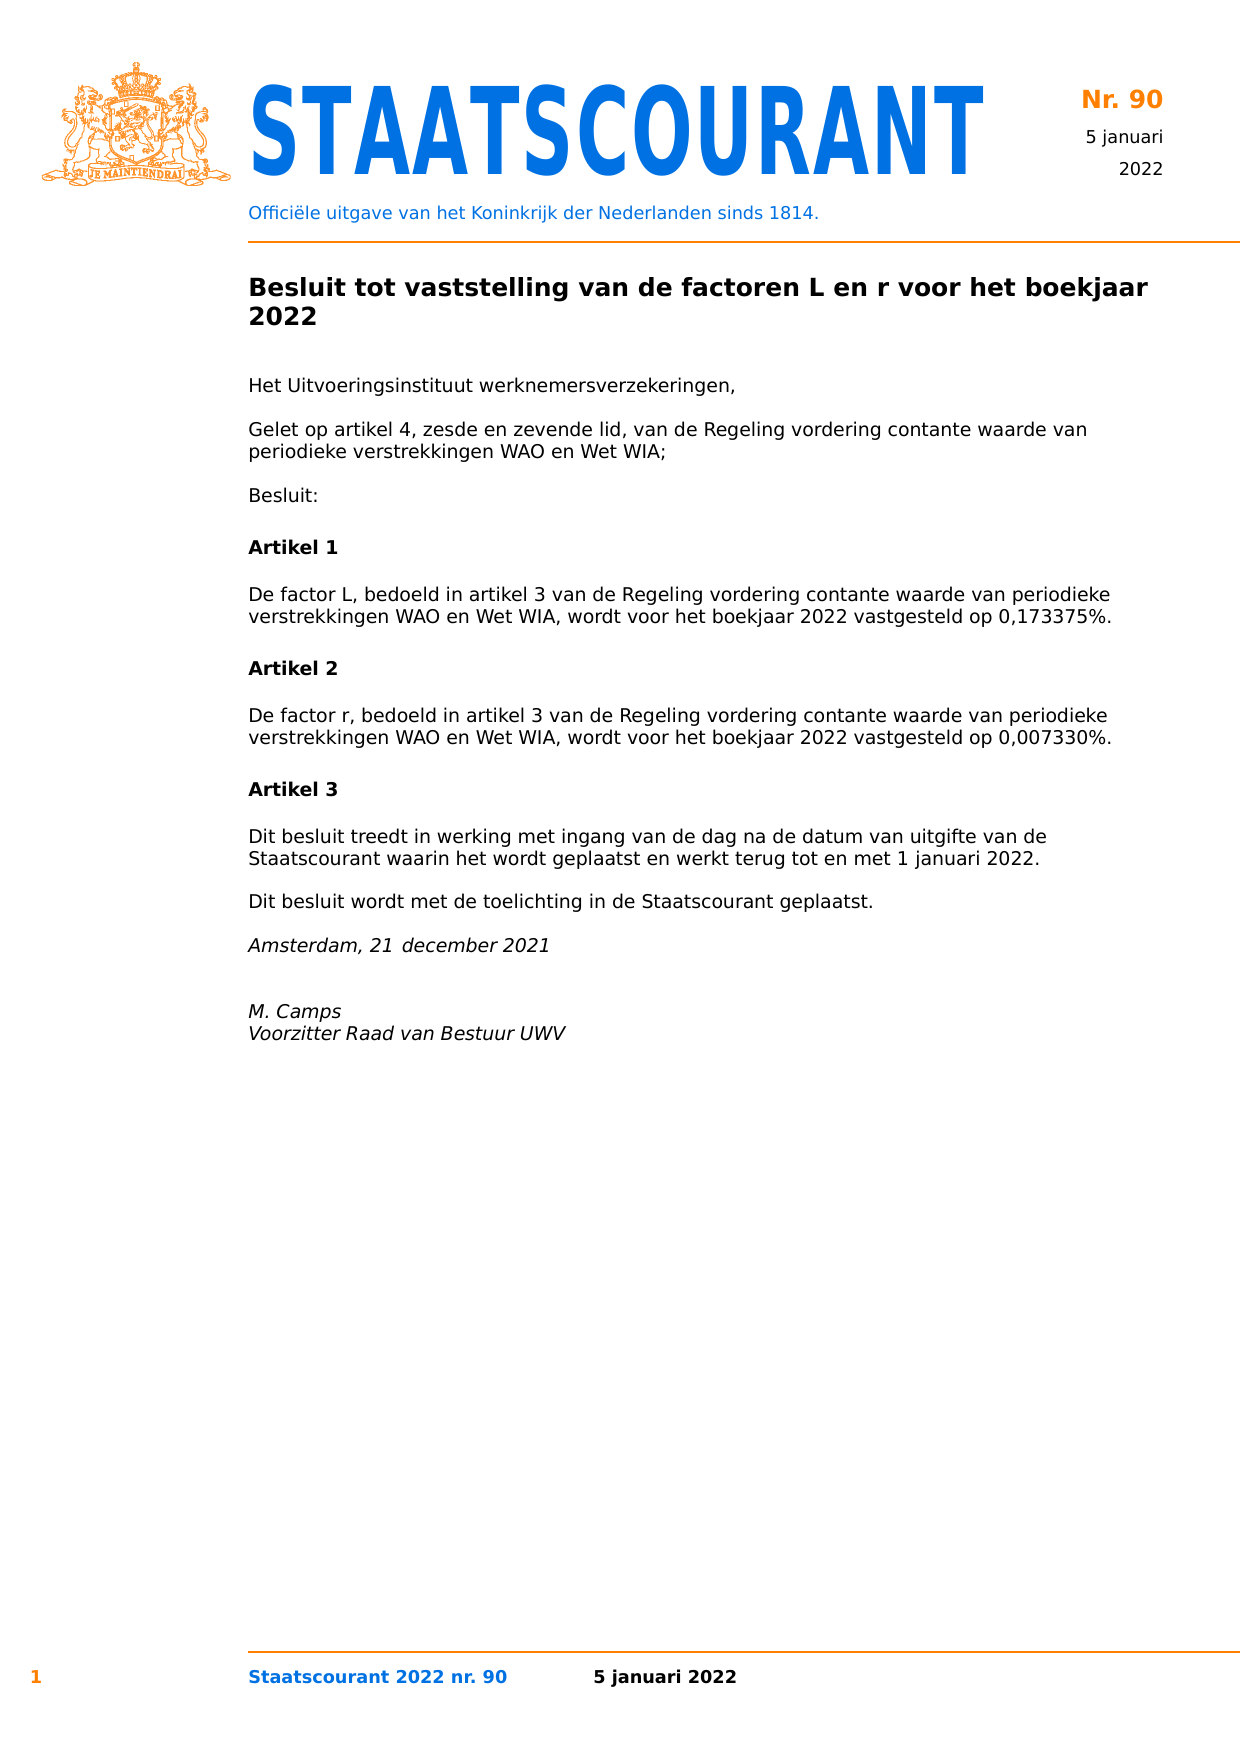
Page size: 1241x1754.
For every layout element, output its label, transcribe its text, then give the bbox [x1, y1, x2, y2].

table_cell 2022 [998, 153, 1240, 203]
text Gelet op artikel 4, zesde en zevende lid, van de Regeling vordering contante waarde van periodieke verstrekkingen WAO en Wet WIA; [248, 419, 1163, 463]
table_header STAATSCOURANT [248, 62, 998, 203]
text Dit besluit treedt in werking met ingang van de dag na de datum van uitgifte van de Staatscourant waarin het wordt geplaatst en werkt terug tot en met 1 januari 2022. [248, 826, 1163, 869]
subtitle Artikel 1 [248, 537, 1163, 559]
subtitle Artikel 2 [248, 658, 1163, 680]
subtitle Besluit tot vaststelling van de factoren L en r voor het boekjaar 2022 [248, 273, 1163, 331]
text De factor L, bedoeld in artikel 3 van de Regeling vordering contante waarde van periodieke verstrekkingen WAO en Wet WIA, wordt voor het boekjaar 2022 vastgesteld op 0,173375%. [248, 584, 1163, 628]
text Dit besluit wordt met de toelichting in de Staatscourant geplaatst. [248, 891, 1163, 913]
text Amsterdam, 21 december 2021 [248, 935, 1163, 957]
table_cell Officiële uitgave van het Koninkrijk der Nederlanden sinds 1814. [248, 203, 1240, 241]
table_cell 5 januari [998, 121, 1240, 153]
text Het Uitvoeringsinstituut werknemersverzekeringen, [248, 375, 1163, 397]
picture [41, 62, 231, 186]
subtitle Artikel 3 [248, 779, 1163, 801]
text De factor r, bedoeld in artikel 3 van de Regeling vordering contante waarde van periodieke verstrekkingen WAO en Wet WIA, wordt voor het boekjaar 2022 vastgesteld op 0,007330%. [248, 705, 1163, 749]
table_header [25, 62, 248, 241]
text Besluit: [248, 485, 1163, 507]
table_header Nr. 90 [998, 62, 1240, 121]
text M. Camps Voorzitter Raad van Bestuur UWV [248, 979, 1163, 1045]
